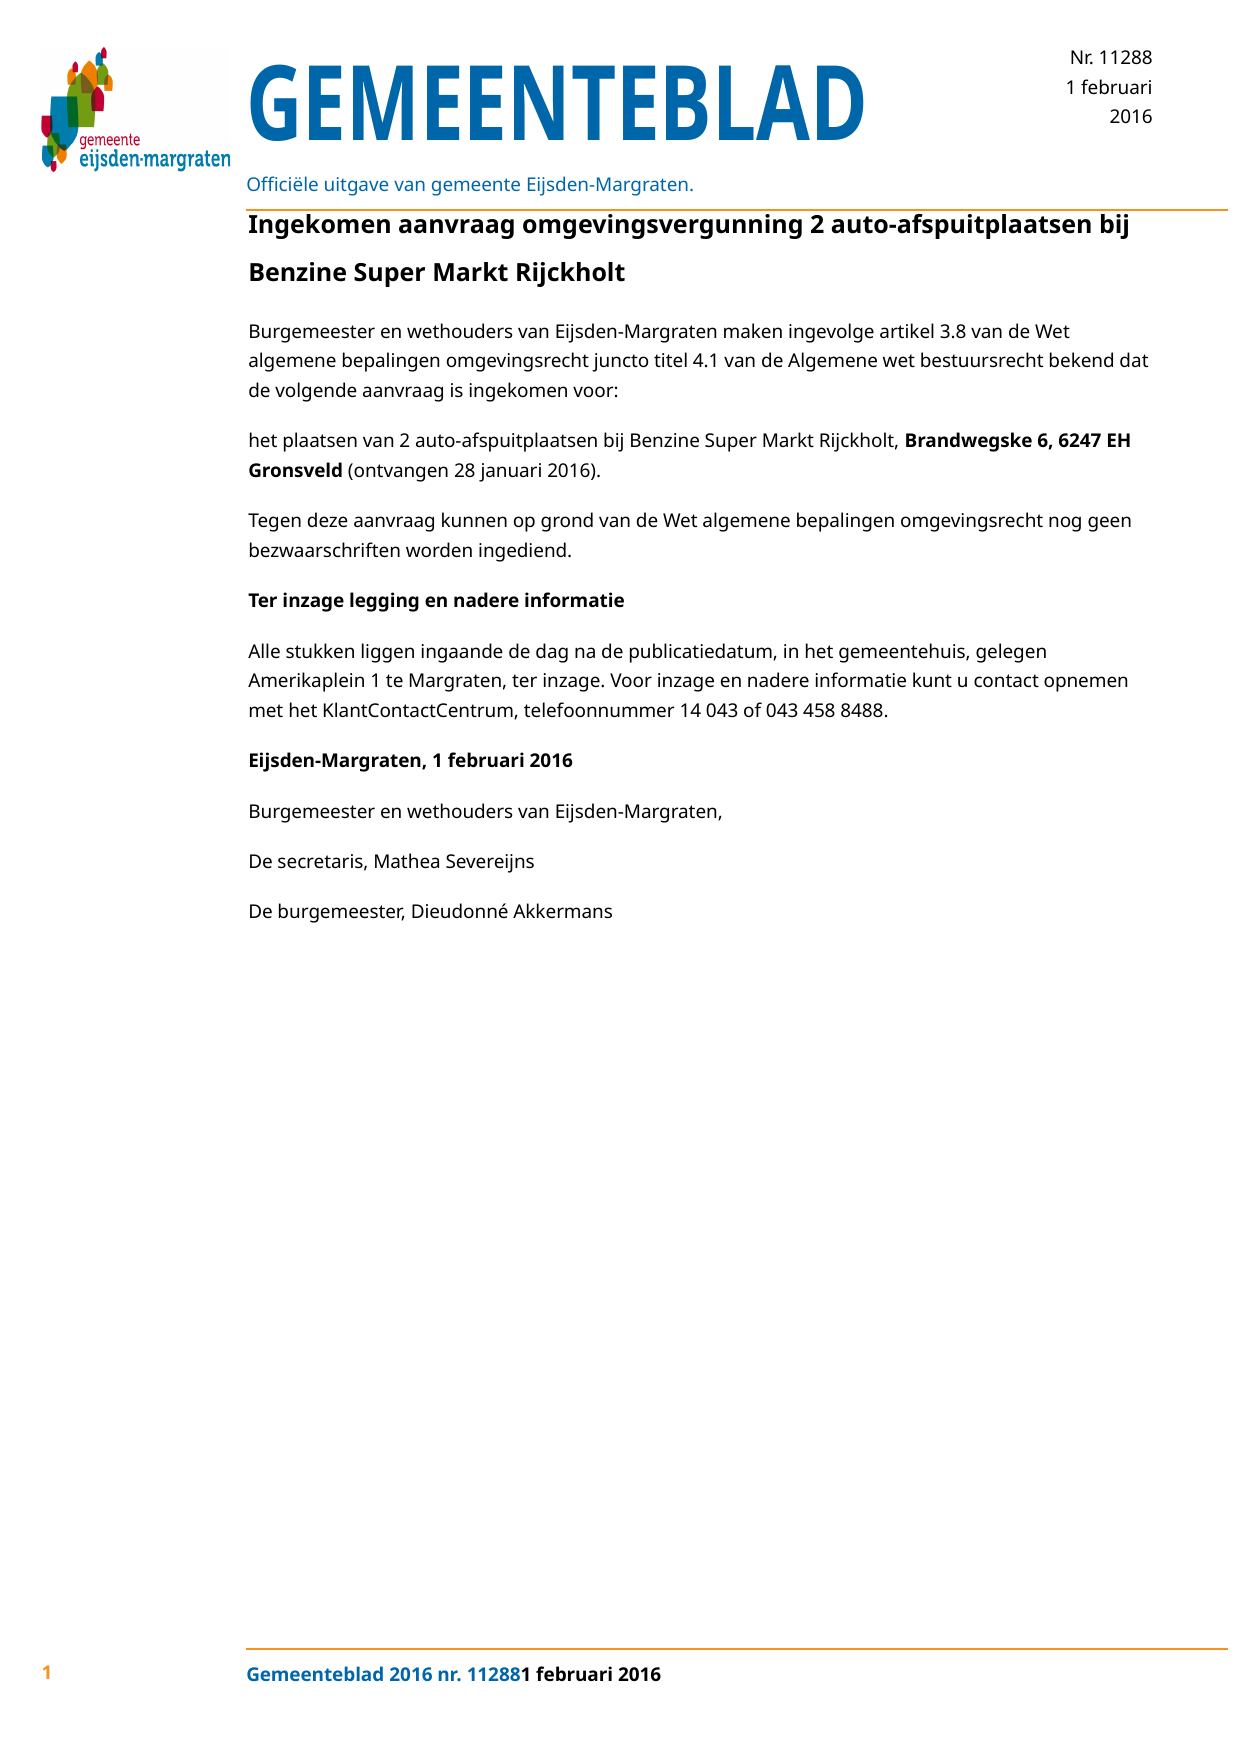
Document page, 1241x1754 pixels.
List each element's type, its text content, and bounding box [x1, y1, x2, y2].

picture [41, 47, 231, 172]
text Burgemeester en wethouders van Eijsden-Margraten maken ingevolge artikel 3.8 van de Wet algemene bepalingen omgevingsrecht juncto titel 4.1 van de Algemene wet bestuursrecht bekend dat de volgende aanvraag is ingekomen voor: [248, 318, 1152, 403]
text het plaatsen van 2 auto-afspuitplaatsen bij Benzine Super Markt Rijckholt, Brandwegske 6, 6247 EH Gronsveld (ontvangen 28 januari 2016). [248, 427, 1152, 483]
text Ter inzage legging en nadere informatie [248, 587, 1152, 613]
text Burgemeester en wethouders van Eijsden-Margraten, [248, 798, 1152, 824]
text Eijsden-Margraten, 1 februari 2016 [248, 747, 1152, 773]
text De burgemeester, Dieudonné Akkermans [248, 899, 1152, 924]
text Ingekomen aanvraag omgevingsvergunning 2 auto-afspuitplaatsen bij Benzine Super Markt Rijckholt [248, 211, 1152, 288]
text Alle stukken liggen ingaande de dag na de publicatiedatum, in het gemeentehuis, gelegen Amerikaplein 1 te Margraten, ter inzage. Voor inzage en nadere informatie kunt u contact opnemen met het KlantContactCentrum, telefoonnummer 14 043 of 043 458 8488. [248, 638, 1152, 723]
text De secretaris, Mathea Severeijns [248, 848, 1152, 874]
text Tegen deze aanvraag kunnen op grond van de Wet algemene bepalingen omgevingsrecht nog geen bezwaarschriften worden ingediend. [248, 507, 1152, 563]
